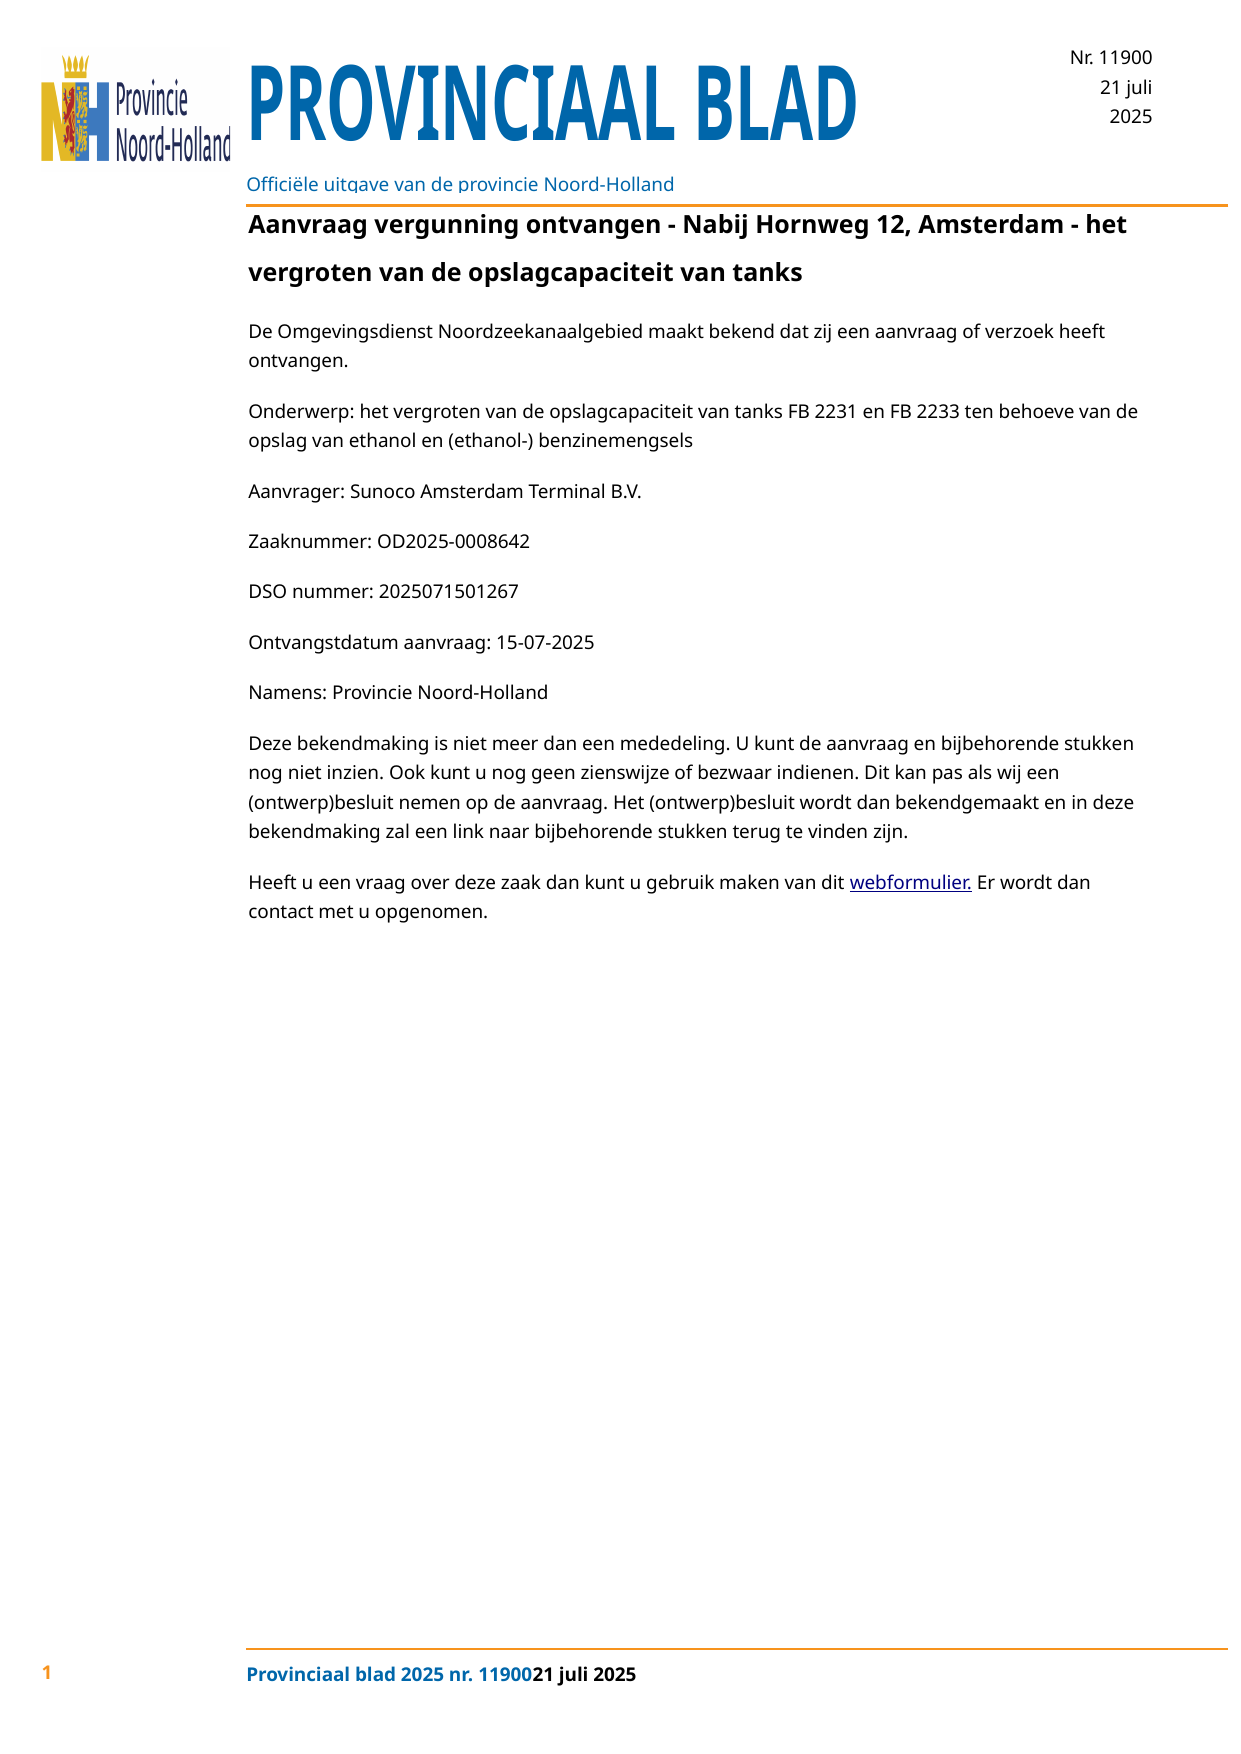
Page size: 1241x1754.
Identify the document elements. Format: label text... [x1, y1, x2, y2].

text Zaaknummer: OD2025-0008642 [248, 528, 1152, 554]
text Deze bekendmaking is niet meer dan een mededeling. U kunt de aanvraag en bijbehorende stukken nog niet inzien. Ook kunt u nog geen zienswijze of bezwaar indienen. Dit kan pas als wij een (ontwerp)besluit nemen op de aanvraag. Het (ontwerp)besluit wordt dan bekendgemaakt en in deze bekendmaking zal een link naar bijbehorende stukken terug te vinden zijn. [248, 730, 1152, 844]
text Namens: Provincie Noord-Holland [248, 679, 1152, 705]
picture [41, 47, 231, 172]
text Aanvraag vergunning ontvangen - Nabij Hornweg 12, Amsterdam - het vergroten van de opslagcapaciteit van tanks [248, 207, 1152, 288]
text Heeft u een vraag over deze zaak dan kunt u gebruik maken van dit webformulier. Er wordt dan contact met u opgenomen. [248, 869, 1152, 924]
text DSO nummer: 2025071501267 [248, 579, 1152, 604]
text De Omgevingsdienst Noordzeekanaalgebied maakt bekend dat zij een aanvraag of verzoek heeft ontvangen. [248, 318, 1152, 373]
text Aanvrager: Sunoco Amsterdam Terminal B.V. [248, 478, 1152, 504]
text Onderwerp: het vergroten van de opslagcapaciteit van tanks FB 2231 en FB 2233 ten behoeve van de opslag van ethanol en (ethanol-) benzinemengsels [248, 398, 1152, 453]
text Ontvangstdatum aanvraag: 15-07-2025 [248, 629, 1152, 655]
